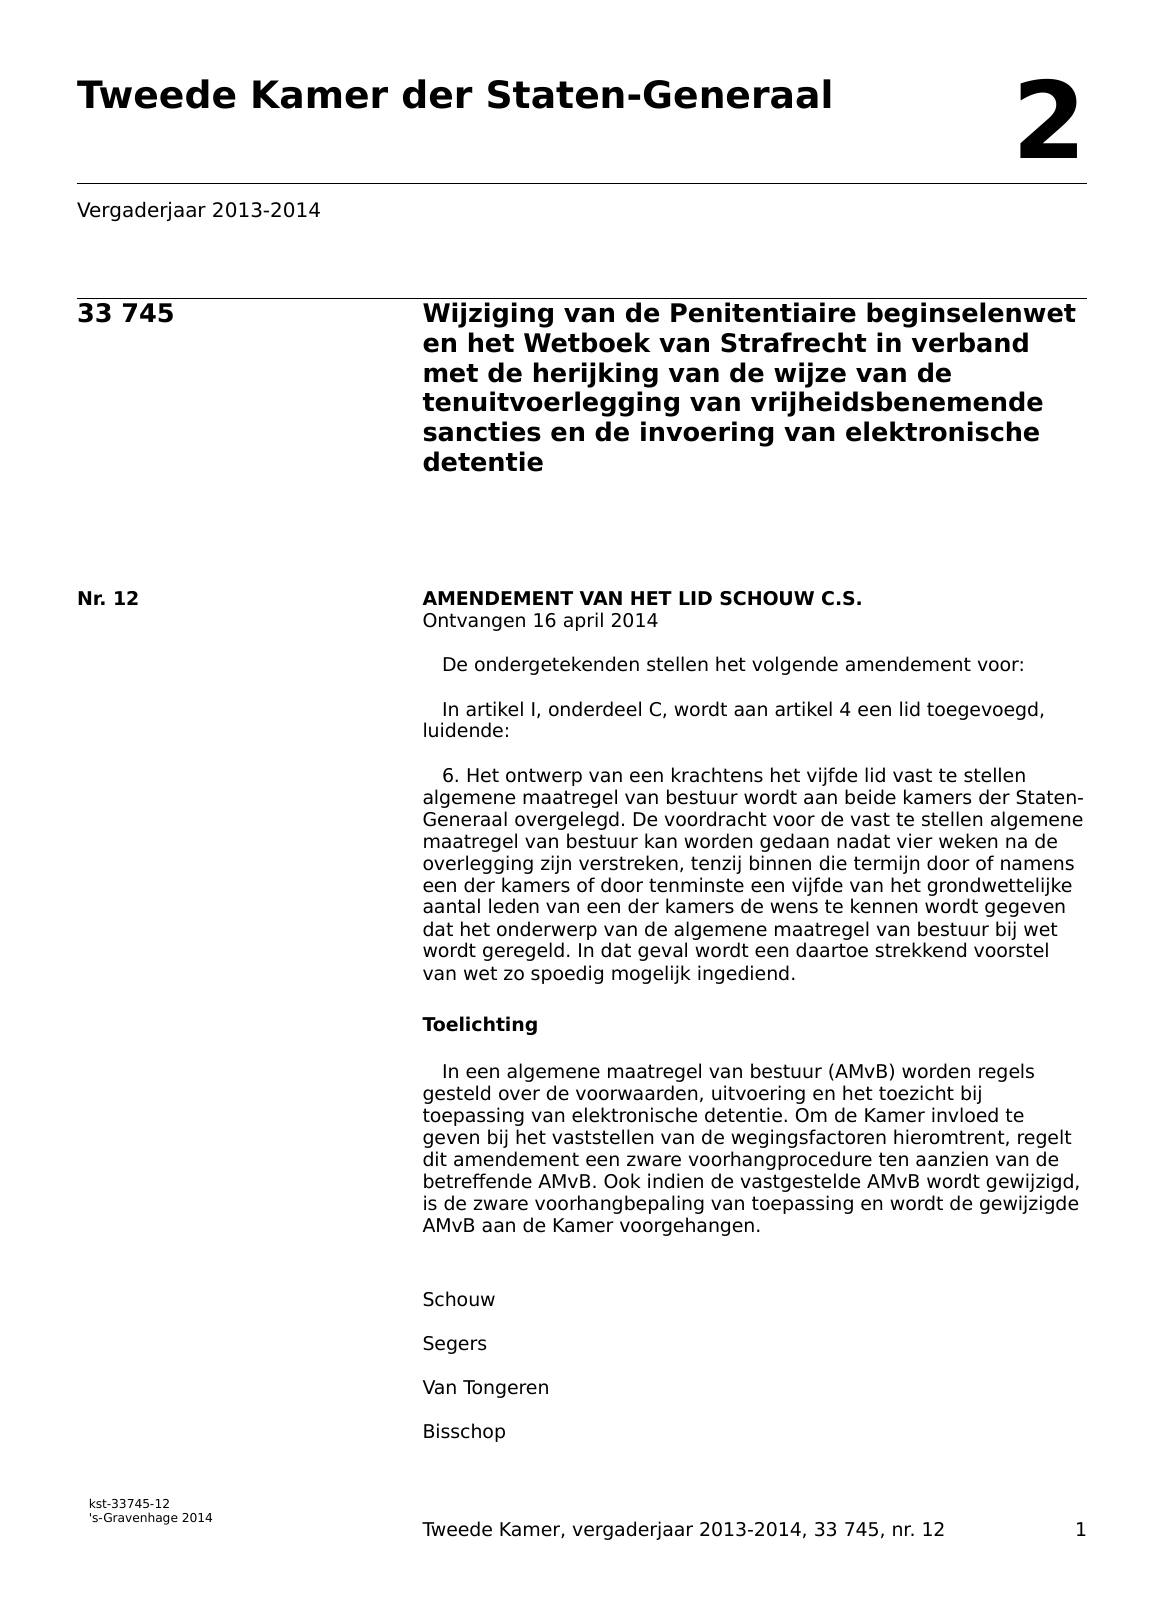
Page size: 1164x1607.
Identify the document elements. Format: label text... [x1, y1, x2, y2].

subtitle Toelichting [422, 1014, 1087, 1036]
text Schouw Segers Van Tongeren Bisschop [422, 1267, 1087, 1443]
table_header Tweede Kamer der Staten-Generaal [77, 59, 886, 183]
text 6. Het ontwerp van een krachtens het vijfde lid vast te stellen algemene maatregel van bestuur wordt aan beide kamers der Staten-Generaal overgelegd. De voordracht voor de vast te stellen algemene maatregel van bestuur kan worden gedaan nadat vier weken na de overlegging zijn verstreken, tenzij binnen die termijn door of namens een der kamers of door tenminste een vijfde van het grondwettelijke aantal leden van een der kamers de wens te kennen wordt gegeven dat het onderwerp van de algemene maatregel van bestuur bij wet wordt geregeld. In dat geval wordt een daartoe strekkend voorstel van wet zo spoedig mogelijk ingediend. [422, 764, 1087, 984]
subtitle Nr. 12 AMENDEMENT VAN HET LID SCHOUW C.S. [77, 588, 1087, 610]
subtitle 33 745 Wijziging van de Penitentiaire beginselenwet en het Wetboek van Strafrecht in verband met de herijking van de wijze van de tenuitvoerlegging van vrijheidsbenemende sancties en de invoering van elektronische detentie [77, 299, 1087, 477]
table_cell Vergaderjaar 2013-2014 [77, 184, 1087, 298]
table_header 2 [886, 59, 1087, 183]
text Ontvangen 16 april 2014 [422, 610, 1087, 632]
text De ondergetekenden stellen het volgende amendement voor: [422, 654, 1087, 676]
text kst-33745-12 [88, 1497, 323, 1511]
text In artikel I, onderdeel C, wordt aan artikel 4 een lid toegevoegd, luidende: [422, 698, 1087, 742]
text In een algemene maatregel van bestuur (AMvB) worden regels gesteld over de voorwaarden, uitvoering en het toezicht bij toepassing van elektronische detentie. Om de Kamer invloed te geven bij het vaststellen van de wegingsfactoren hieromtrent, regelt dit amendement een zware voorhangprocedure ten aanzien van de betreffende AMvB. Ook indien de vastgestelde AMvB wordt gewijzigd, is de zware voorhangbepaling van toepassing en wordt de gewijzigde AMvB aan de Kamer voorgehangen. [422, 1061, 1087, 1237]
text 's-Gravenhage 2014 [88, 1511, 323, 1525]
